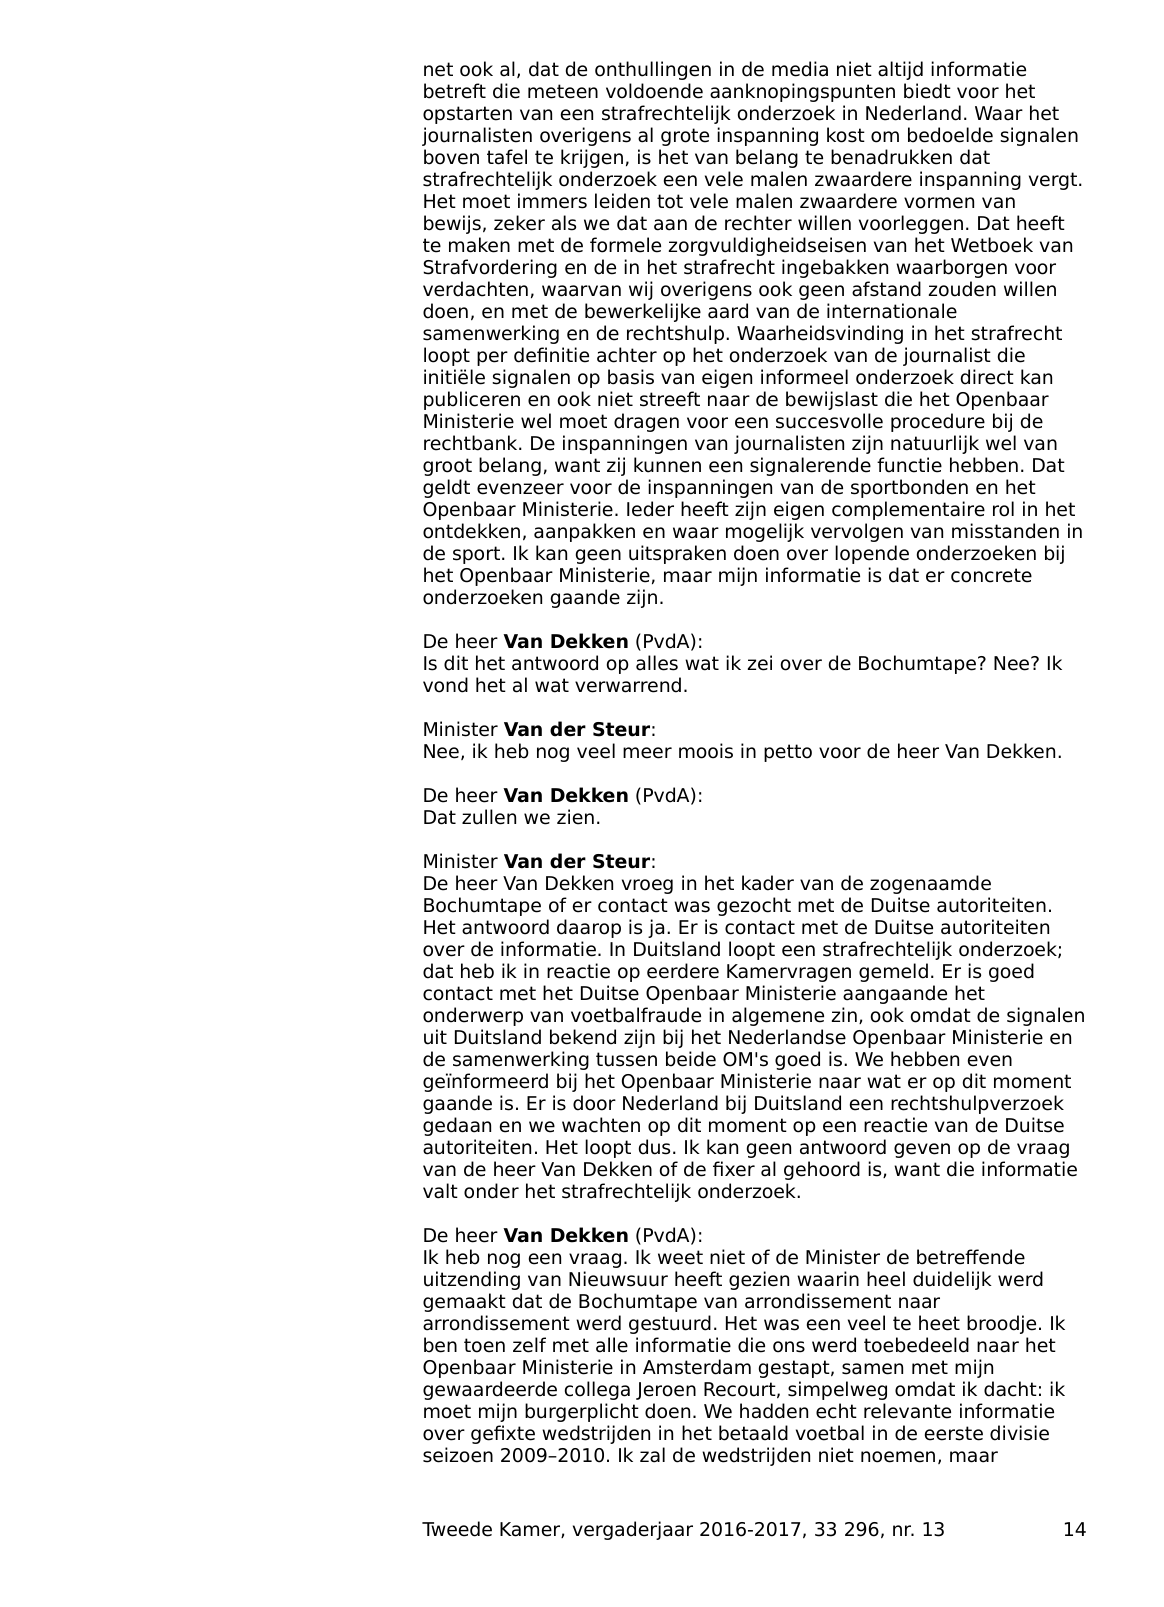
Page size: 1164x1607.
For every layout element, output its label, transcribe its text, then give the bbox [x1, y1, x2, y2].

text Minister Van der Steur: [422, 851, 1087, 873]
text De heer Van Dekken (PvdA): [422, 785, 1087, 807]
text De heer Van Dekken vroeg in het kader van de zogenaamde Bochumtape of er contact was gezocht met de Duitse autoriteiten. Het antwoord daarop is ja. Er is contact met de Duitse autoriteiten over de informatie. In Duitsland loopt een strafrechtelijk onderzoek; dat heb ik in reactie op eerdere Kamervragen gemeld. Er is goed contact met het Duitse Openbaar Ministerie aangaande het onderwerp van voetbalfraude in algemene zin, ook omdat de signalen uit Duitsland bekend zijn bij het Nederlandse Openbaar Ministerie en de samenwerking tussen beide OM's goed is. We hebben even geïnformeerd bij het Openbaar Ministerie naar wat er op dit moment gaande is. Er is door Nederland bij Duitsland een rechtshulpverzoek gedaan en we wachten op dit moment op een reactie van de Duitse autoriteiten. Het loopt dus. Ik kan geen antwoord geven op de vraag van de heer Van Dekken of de fixer al gehoord is, want die informatie valt onder het strafrechtelijk onderzoek. [422, 873, 1087, 1203]
text De heer Van Dekken (PvdA): [422, 631, 1087, 653]
text Nee, ik heb nog veel meer moois in petto voor de heer Van Dekken. [422, 741, 1087, 763]
text Is dit het antwoord op alles wat ik zei over de Bochumtape? Nee? Ik vond het al wat verwarrend. [422, 653, 1087, 697]
text De heer Van Dekken (PvdA): [422, 1225, 1087, 1247]
text Dat zullen we zien. [422, 807, 1087, 829]
text Ik heb nog een vraag. Ik weet niet of de Minister de betreffende uitzending van Nieuwsuur heeft gezien waarin heel duidelijk werd gemaakt dat de Bochumtape van arrondissement naar arrondissement werd gestuurd. Het was een veel te heet broodje. Ik ben toen zelf met alle informatie die ons werd toebedeeld naar het Openbaar Ministerie in Amsterdam gestapt, samen met mijn gewaardeerde collega Jeroen Recourt, simpelweg omdat ik dacht: ik moet mijn burgerplicht doen. We hadden echt relevante informatie over gefixte wedstrijden in het betaald voetbal in de eerste divisie seizoen 2009–2010. Ik zal de wedstrijden niet noemen, maar [422, 1247, 1087, 1467]
text net ook al, dat de onthullingen in de media niet altijd informatie betreft die meteen voldoende aanknopingspunten biedt voor het opstarten van een strafrechtelijk onderzoek in Nederland. Waar het journalisten overigens al grote inspanning kost om bedoelde signalen boven tafel te krijgen, is het van belang te benadrukken dat strafrechtelijk onderzoek een vele malen zwaardere inspanning vergt. Het moet immers leiden tot vele malen zwaardere vormen van bewijs, zeker als we dat aan de rechter willen voorleggen. Dat heeft te maken met de formele zorgvuldigheidseisen van het Wetboek van Strafvordering en de in het strafrecht ingebakken waarborgen voor verdachten, waarvan wij overigens ook geen afstand zouden willen doen, en met de bewerkelijke aard van de internationale samenwerking en de rechtshulp. Waarheidsvinding in het strafrecht loopt per definitie achter op het onderzoek van de journalist die initiële signalen op basis van eigen informeel onderzoek direct kan publiceren en ook niet streeft naar de bewijslast die het Openbaar Ministerie wel moet dragen voor een succesvolle procedure bij de rechtbank. De inspanningen van journalisten zijn natuurlijk wel van groot belang, want zij kunnen een signalerende functie hebben. Dat geldt evenzeer voor de inspanningen van de sportbonden en het Openbaar Ministerie. Ieder heeft zijn eigen complementaire rol in het ontdekken, aanpakken en waar mogelijk vervolgen van misstanden in de sport. Ik kan geen uitspraken doen over lopende onderzoeken bij het Openbaar Ministerie, maar mijn informatie is dat er concrete onderzoeken gaande zijn. [422, 59, 1087, 608]
text Minister Van der Steur: [422, 719, 1087, 741]
